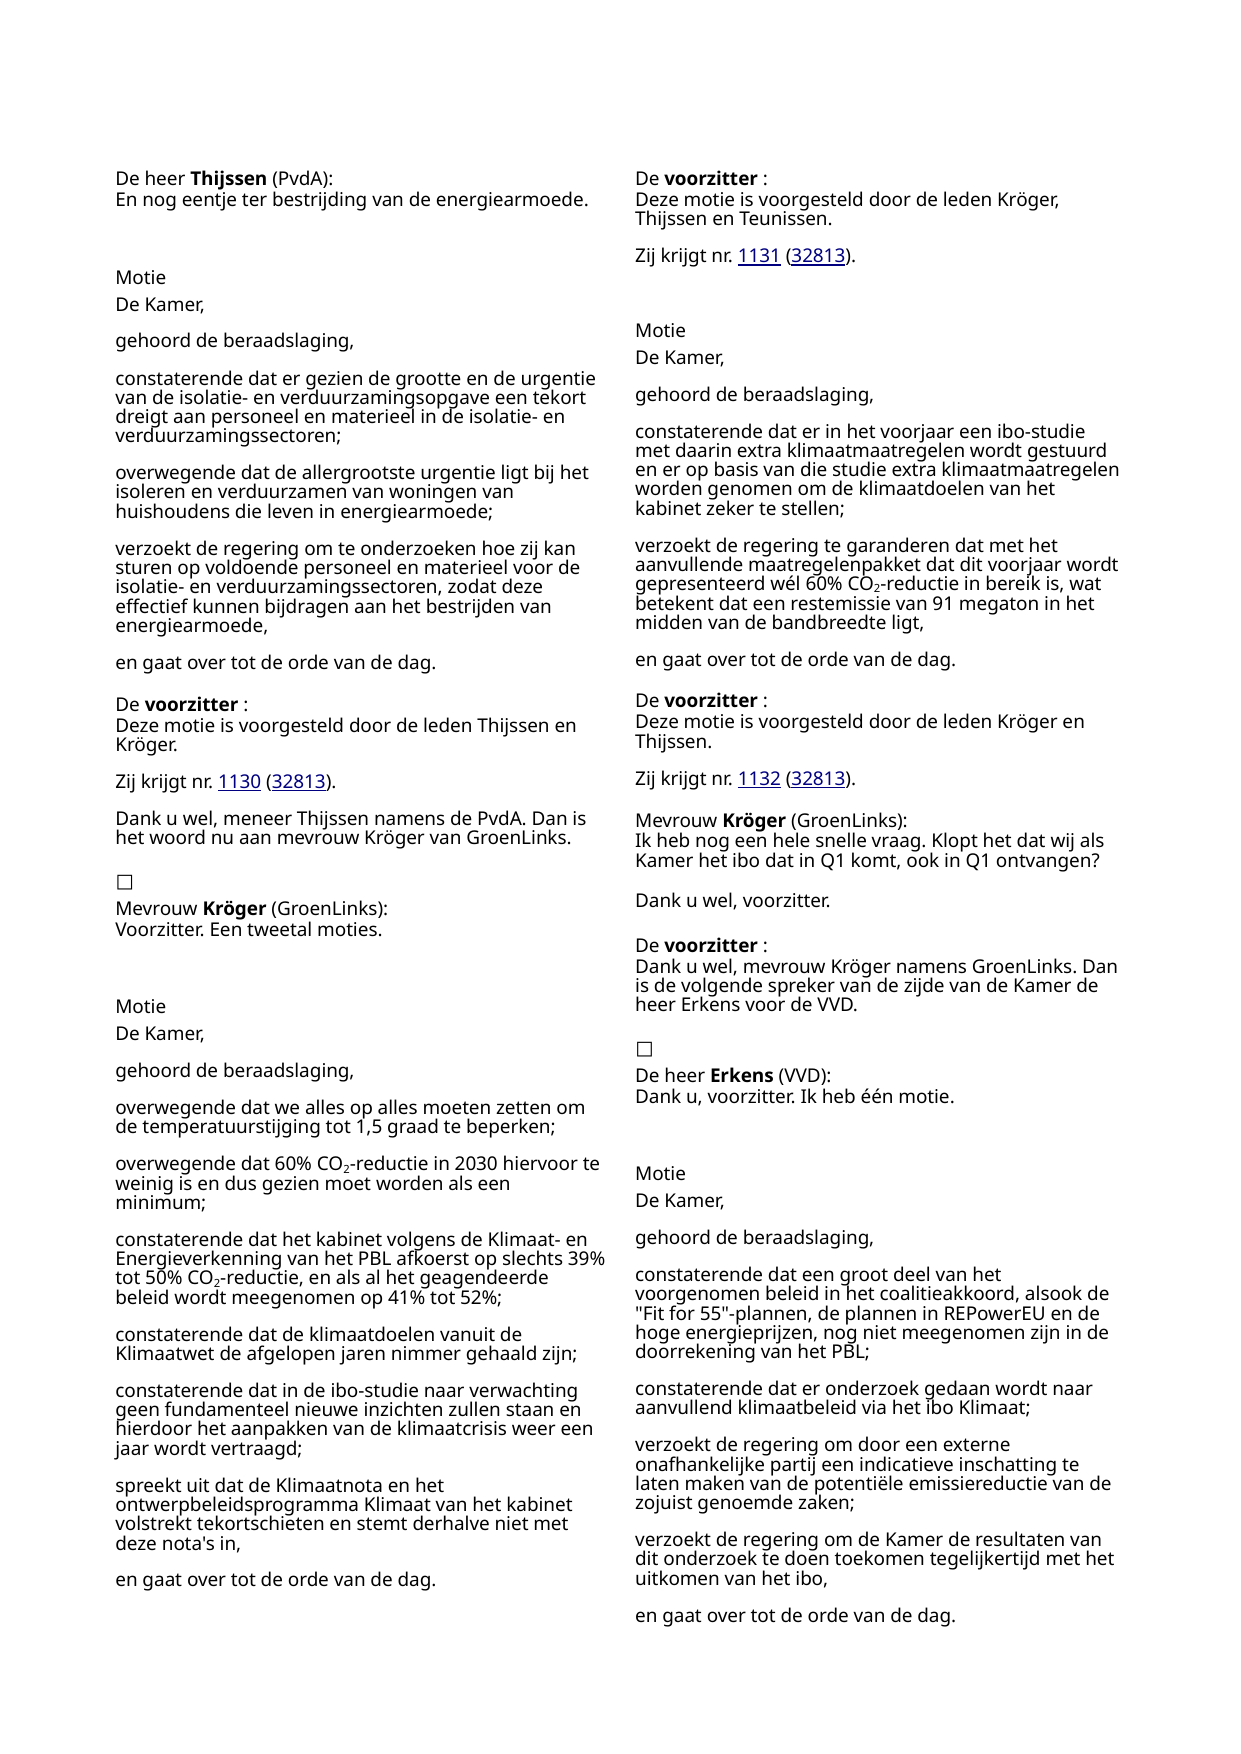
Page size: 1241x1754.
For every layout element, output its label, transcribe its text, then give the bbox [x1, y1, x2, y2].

text De heer Erkens (VVD): [635, 1062, 1125, 1088]
text verzoekt de regering om door een externe onafhankelijke partij een indicatieve inschatting te laten maken van de potentiële emissiereductie van de zojuist genoemde zaken; [635, 1436, 1125, 1513]
text De voorzitter : [635, 932, 1125, 958]
text overwegende dat de allergrootste urgentie ligt bij het isoleren en verduurzamen van woningen van huishoudens die leven in energiearmoede; [115, 464, 605, 522]
text constaterende dat er onderzoek gedaan wordt naar aanvullend klimaatbeleid via het ibo Klimaat; [635, 1380, 1125, 1419]
text gehoord de beraadslaging, [115, 332, 605, 352]
text De Kamer, [115, 296, 605, 315]
text Mevrouw Kröger (GroenLinks): [635, 807, 1125, 832]
text Dank u wel, meneer Thijssen namens de PvdA. Dan is het woord nu aan mevrouw Kröger van GroenLinks. [115, 810, 605, 848]
text Dank u, voorzitter. Ik heb één motie. [635, 1088, 1125, 1107]
text Motie [115, 264, 605, 289]
text De Kamer, [115, 1025, 605, 1044]
text constaterende dat er in het voorjaar een ibo-studie met daarin extra klimaatmaatregelen wordt gestuurd en er op basis van die studie extra klimaatmaatregelen worden genomen om de klimaatdoelen van het kabinet zeker te stellen; [635, 423, 1125, 519]
text De voorzitter : [115, 691, 605, 717]
text De voorzitter : [635, 688, 1125, 713]
text De Kamer, [635, 349, 1125, 368]
text constaterende dat er gezien de grootte en de urgentie van de isolatie- en verduurzamingsopgave een tekort dreigt aan personeel en materieel in de isolatie- en verduurzamingssectoren; [115, 369, 605, 447]
text En nog eentje ter bestrijding van de energiearmoede. [115, 191, 605, 210]
text Zij krijgt nr. 1130 (32813). [115, 773, 605, 792]
text verzoekt de regering om te onderzoeken hoe zij kan sturen op voldoende personeel en materieel voor de isolatie- en verduurzamingssectoren, zodat deze effectief kunnen bijdragen aan het bestrijden van energiearmoede, [115, 540, 605, 636]
text Motie [635, 317, 1125, 343]
text Deze motie is voorgesteld door de leden Thijssen en Kröger. [115, 717, 605, 755]
text en gaat over tot de orde van de dag. [115, 1571, 605, 1591]
text constaterende dat in de ibo-studie naar verwachting geen fundamenteel nieuwe inzichten zullen staan en hierdoor het aanpakken van de klimaatcrisis weer een jaar wordt vertraagd; [115, 1382, 605, 1459]
text De heer Thijssen (PvdA): [115, 165, 605, 191]
text verzoekt de regering te garanderen dat met het aanvullende maatregelenpakket dat dit voorjaar wordt gepresenteerd wél 60% CO2-reductie in bereik is, wat betekent dat een restemissie van 91 megaton in het midden van de bandbreedte ligt, [635, 537, 1125, 633]
text gehoord de beraadslaging, [115, 1062, 605, 1081]
text Deze motie is voorgesteld door de leden Kröger en Thijssen. [635, 713, 1125, 752]
text Motie [635, 1160, 1125, 1186]
text constaterende dat het kabinet volgens de Klimaat- en Energieverkenning van het PBL afkoerst op slechts 39% tot 50% CO2-reductie, en als al het geagendeerde beleid wordt meegenomen op 41% tot 52%; [115, 1231, 605, 1308]
text en gaat over tot de orde van de dag. [635, 651, 1125, 670]
text constaterende dat de klimaatdoelen vanuit de Klimaatwet de afgelopen jaren nimmer gehaald zijn; [115, 1326, 605, 1364]
text Zij krijgt nr. 1132 (32813). [635, 770, 1125, 789]
text Dank u wel, mevrouw Kröger namens GroenLinks. Dan is de volgende spreker van de zijde van de Kamer de heer Erkens voor de VVD. [635, 958, 1125, 1015]
text constaterende dat een groot deel van het voorgenomen beleid in het coalitieakkoord, alsook de "Fit for 55"-plannen, de plannen in REPowerEU en de hoge energieprijzen, nog niet meegenomen zijn in de doorrekening van het PBL; [635, 1266, 1125, 1362]
text De voorzitter : [635, 165, 1125, 191]
text verzoekt de regering om de Kamer de resultaten van dit onderzoek te doen toekomen tegelijkertijd met het uitkomen van het ibo, [635, 1531, 1125, 1589]
text De Kamer, [635, 1192, 1125, 1211]
text Dank u wel, voorzitter. [635, 892, 1125, 911]
text gehoord de beraadslaging, [635, 386, 1125, 405]
text gehoord de beraadslaging, [635, 1229, 1125, 1248]
text en gaat over tot de orde van de dag. [635, 1607, 1125, 1626]
text ⬜ [635, 1036, 1125, 1062]
text Mevrouw Kröger (GroenLinks): [115, 895, 605, 921]
text Motie [115, 993, 605, 1019]
text Voorzitter. Een tweetal moties. [115, 921, 605, 940]
text ⬜ [115, 869, 605, 895]
text Deze motie is voorgesteld door de leden Kröger, Thijssen en Teunissen. [635, 191, 1125, 229]
text Zij krijgt nr. 1131 (32813). [635, 247, 1125, 267]
text overwegende dat we alles op alles moeten zetten om de temperatuurstijging tot 1,5 graad te beperken; [115, 1099, 605, 1138]
text spreekt uit dat de Klimaatnota en het ontwerpbeleidsprogramma Klimaat van het kabinet volstrekt tekortschieten en stemt derhalve niet met deze nota's in, [115, 1477, 605, 1554]
text overwegende dat 60% CO2-reductie in 2030 hiervoor te weinig is en dus gezien moet worden als een minimum; [115, 1155, 605, 1213]
text Ik heb nog een hele snelle vraag. Klopt het dat wij als Kamer het ibo dat in Q1 komt, ook in Q1 ontvangen? [635, 832, 1125, 871]
text en gaat over tot de orde van de dag. [115, 654, 605, 673]
